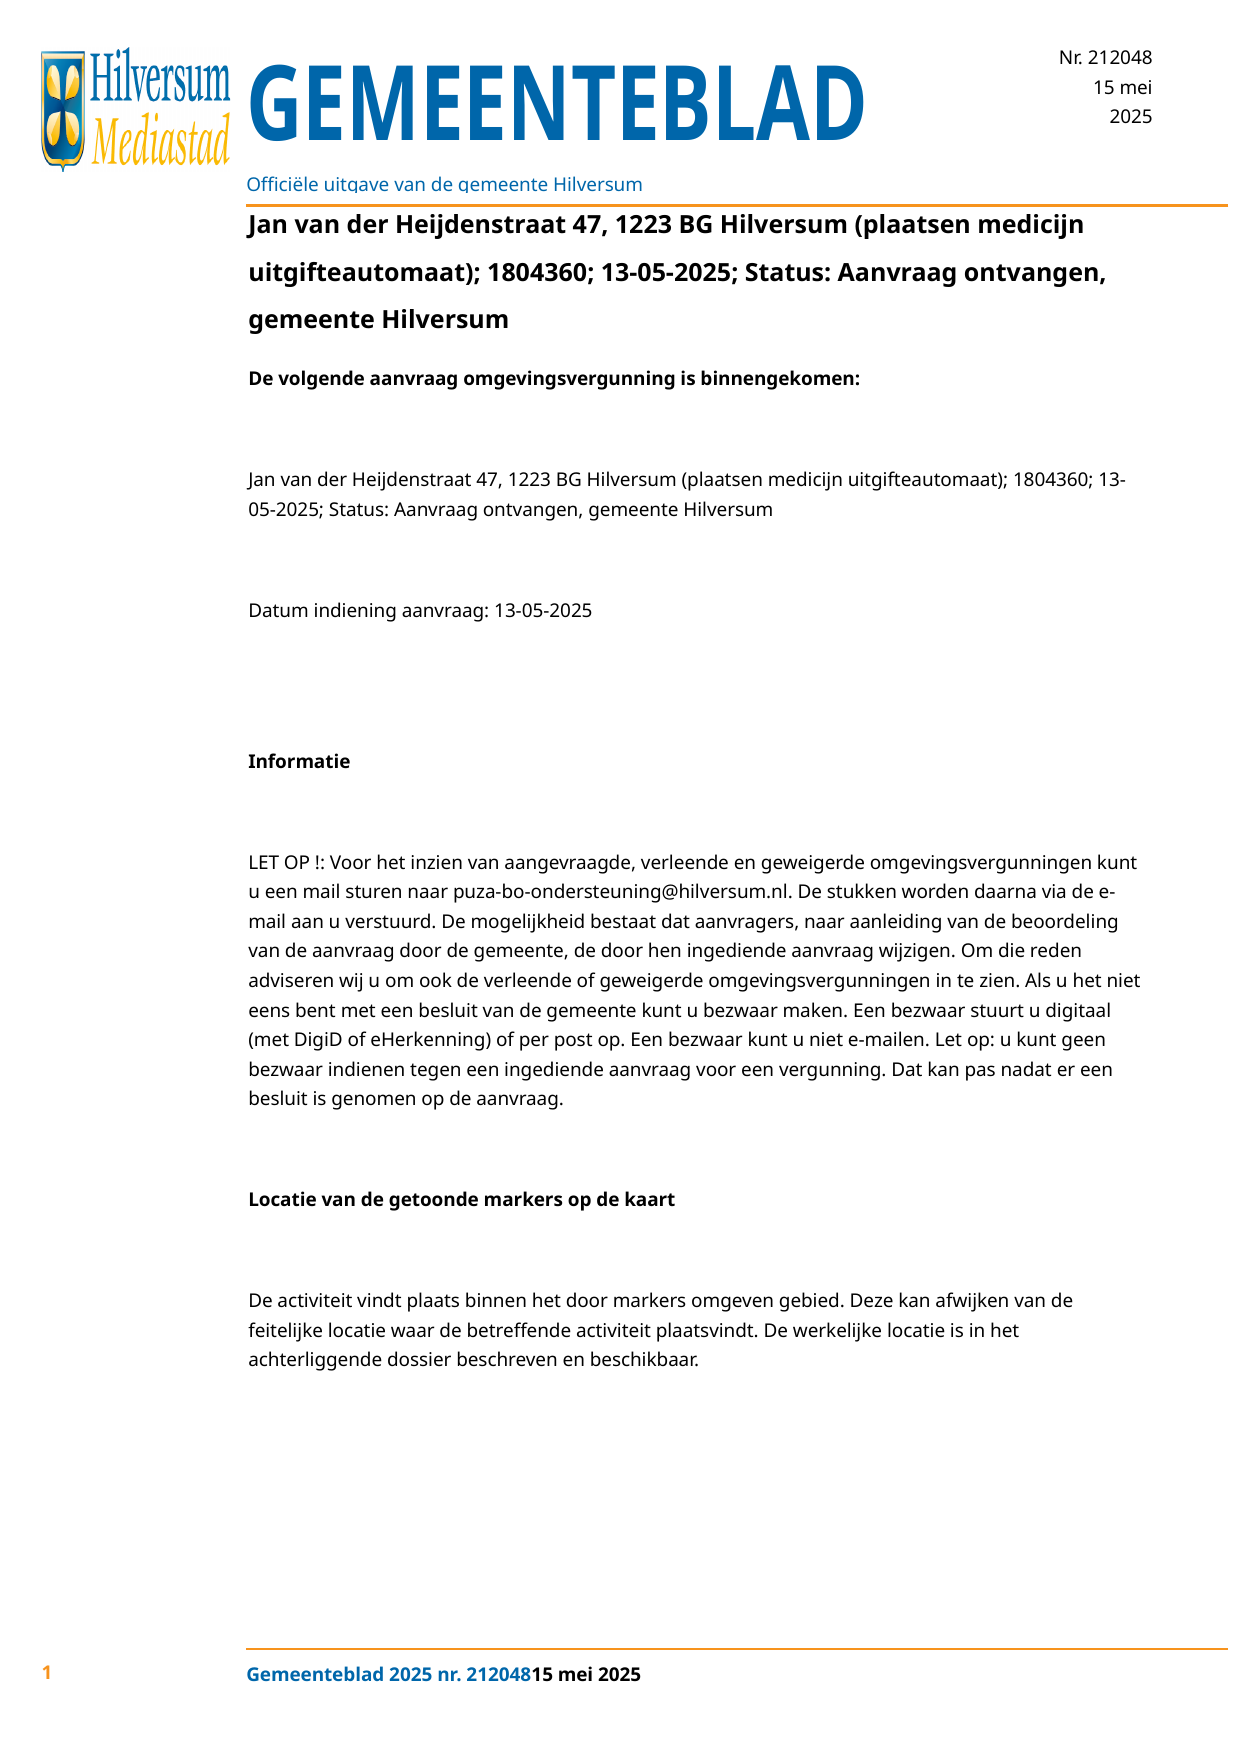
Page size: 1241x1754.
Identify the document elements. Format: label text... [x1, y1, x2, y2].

text De activiteit vindt plaats binnen het door markers omgeven gebied. Deze kan afwijken van de feitelijke locatie waar de betreffende activiteit plaatsvindt. De werkelijke locatie is in het achterliggende dossier beschreven en beschikbaar. [248, 1287, 1152, 1372]
text Datum indiening aanvraag: 13-05-2025 [248, 597, 1152, 622]
text Jan van der Heijdenstraat 47, 1223 BG Hilversum (plaatsen medicijn uitgifteautomaat); 1804360; 13-05-2025; Status: Aanvraag ontvangen, gemeente Hilversum [248, 466, 1152, 522]
text Locatie van de getoonde markers op de kaart [248, 1186, 1152, 1212]
picture [41, 47, 231, 172]
text De volgende aanvraag omgevingsvergunning is binnengekomen: [248, 366, 1152, 391]
text Jan van der Heijdenstraat 47, 1223 BG Hilversum (plaatsen medicijn uitgifteautomaat); 1804360; 13-05-2025; Status: Aanvraag ontvangen, gemeente Hilversum [248, 207, 1152, 336]
text Informatie [248, 748, 1152, 774]
text LET OP !: Voor het inzien van aangevraagde, verleende en geweigerde omgevingsvergunningen kunt u een mail sturen naar puza-bo-ondersteuning@hilversum.nl. De stukken worden daarna via de e-mail aan u verstuurd. De mogelijkheid bestaat dat aanvragers, naar aanleiding van de beoordeling van de aanvraag door de gemeente, de door hen ingediende aanvraag wijzigen. Om die reden adviseren wij u om ook de verleende of geweigerde omgevingsvergunningen in te zien. Als u het niet eens bent met een besluit van de gemeente kunt u bezwaar maken. Een bezwaar stuurt u digitaal (met DigiD of eHerkenning) of per post op. Een bezwaar kunt u niet e-mailen. Let op: u kunt geen bezwaar indienen tegen een ingediende aanvraag voor een vergunning. Dat kan pas nadat er een besluit is genomen op de aanvraag. [248, 849, 1152, 1111]
